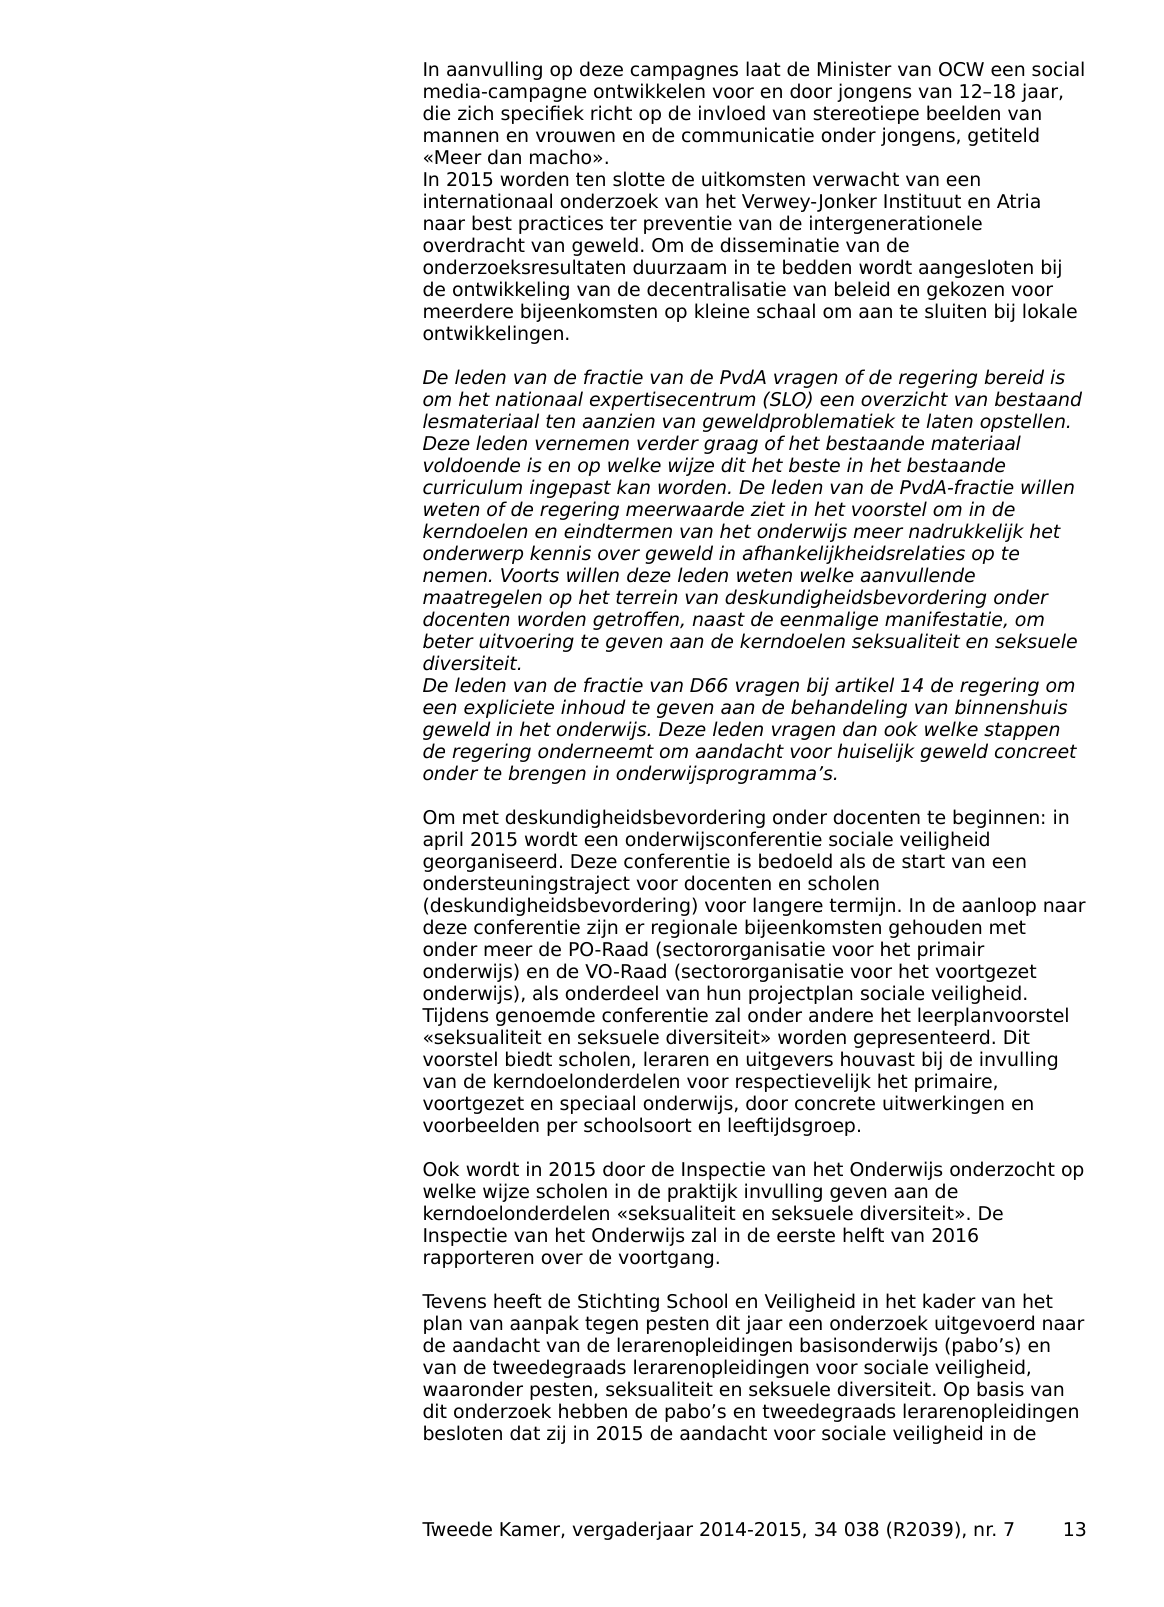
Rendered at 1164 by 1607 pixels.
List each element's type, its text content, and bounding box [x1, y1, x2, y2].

text In aanvulling op deze campagnes laat de Minister van OCW een social media-campagne ontwikkelen voor en door jongens van 12–18 jaar, die zich specifiek richt op de invloed van stereotiepe beelden van mannen en vrouwen en de communicatie onder jongens, getiteld «Meer dan macho». [422, 59, 1087, 169]
text Om met deskundigheidsbevordering onder docenten te beginnen: in april 2015 wordt een onderwijsconferentie sociale veiligheid georganiseerd. Deze conferentie is bedoeld als de start van een ondersteuningstraject voor docenten en scholen (deskundigheidsbevordering) voor langere termijn. In de aanloop naar deze conferentie zijn er regionale bijeenkomsten gehouden met onder meer de PO-Raad (sectororganisatie voor het primair onderwijs) en de VO-Raad (sectororganisatie voor het voortgezet onderwijs), als onderdeel van hun projectplan sociale veiligheid. Tijdens genoemde conferentie zal onder andere het leerplanvoorstel «seksualiteit en seksuele diversiteit» worden gepresenteerd. Dit voorstel biedt scholen, leraren en uitgevers houvast bij de invulling van de kerndoelonderdelen voor respectievelijk het primaire, voortgezet en speciaal onderwijs, door concrete uitwerkingen en voorbeelden per schoolsoort en leeftijdsgroep. [422, 807, 1087, 1136]
text De leden van de fractie van D66 vragen bij artikel 14 de regering om een expliciete inhoud te geven aan de behandeling van binnenshuis geweld in het onderwijs. Deze leden vragen dan ook welke stappen de regering onderneemt om aandacht voor huiselijk geweld concreet onder te brengen in onderwijsprogramma’s. [422, 675, 1087, 784]
text Ook wordt in 2015 door de Inspectie van het Onderwijs onderzocht op welke wijze scholen in de praktijk invulling geven aan de kerndoelonderdelen «seksualiteit en seksuele diversiteit». De Inspectie van het Onderwijs zal in de eerste helft van 2016 rapporteren over de voortgang. [422, 1159, 1087, 1268]
text Tevens heeft de Stichting School en Veiligheid in het kader van het plan van aanpak tegen pesten dit jaar een onderzoek uitgevoerd naar de aandacht van de lerarenopleidingen basisonderwijs (pabo’s) en van de tweedegraads lerarenopleidingen voor sociale veiligheid, waaronder pesten, seksualiteit en seksuele diversiteit. Op basis van dit onderzoek hebben de pabo’s en tweedegraads lerarenopleidingen besloten dat zij in 2015 de aandacht voor sociale veiligheid in de [422, 1291, 1087, 1444]
text De leden van de fractie van de PvdA vragen of de regering bereid is om het nationaal expertisecentrum (SLO) een overzicht van bestaand lesmateriaal ten aanzien van geweldproblematiek te laten opstellen. Deze leden vernemen verder graag of het bestaande materiaal voldoende is en op welke wijze dit het beste in het bestaande curriculum ingepast kan worden. De leden van de PvdA-fractie willen weten of de regering meerwaarde ziet in het voorstel om in de kerndoelen en eindtermen van het onderwijs meer nadrukkelijk het onderwerp kennis over geweld in afhankelijkheidsrelaties op te nemen. Voorts willen deze leden weten welke aanvullende maatregelen op het terrein van deskundigheidsbevordering onder docenten worden getroffen, naast de eenmalige manifestatie, om beter uitvoering te geven aan de kerndoelen seksualiteit en seksuele diversiteit. [422, 367, 1087, 675]
text In 2015 worden ten slotte de uitkomsten verwacht van een internationaal onderzoek van het Verwey-Jonker Instituut en Atria naar best practices ter preventie van de intergenerationele overdracht van geweld. Om de disseminatie van de onderzoeksresultaten duurzaam in te bedden wordt aangesloten bij de ontwikkeling van de decentralisatie van beleid en gekozen voor meerdere bijeenkomsten op kleine schaal om aan te sluiten bij lokale ontwikkelingen. [422, 169, 1087, 345]
